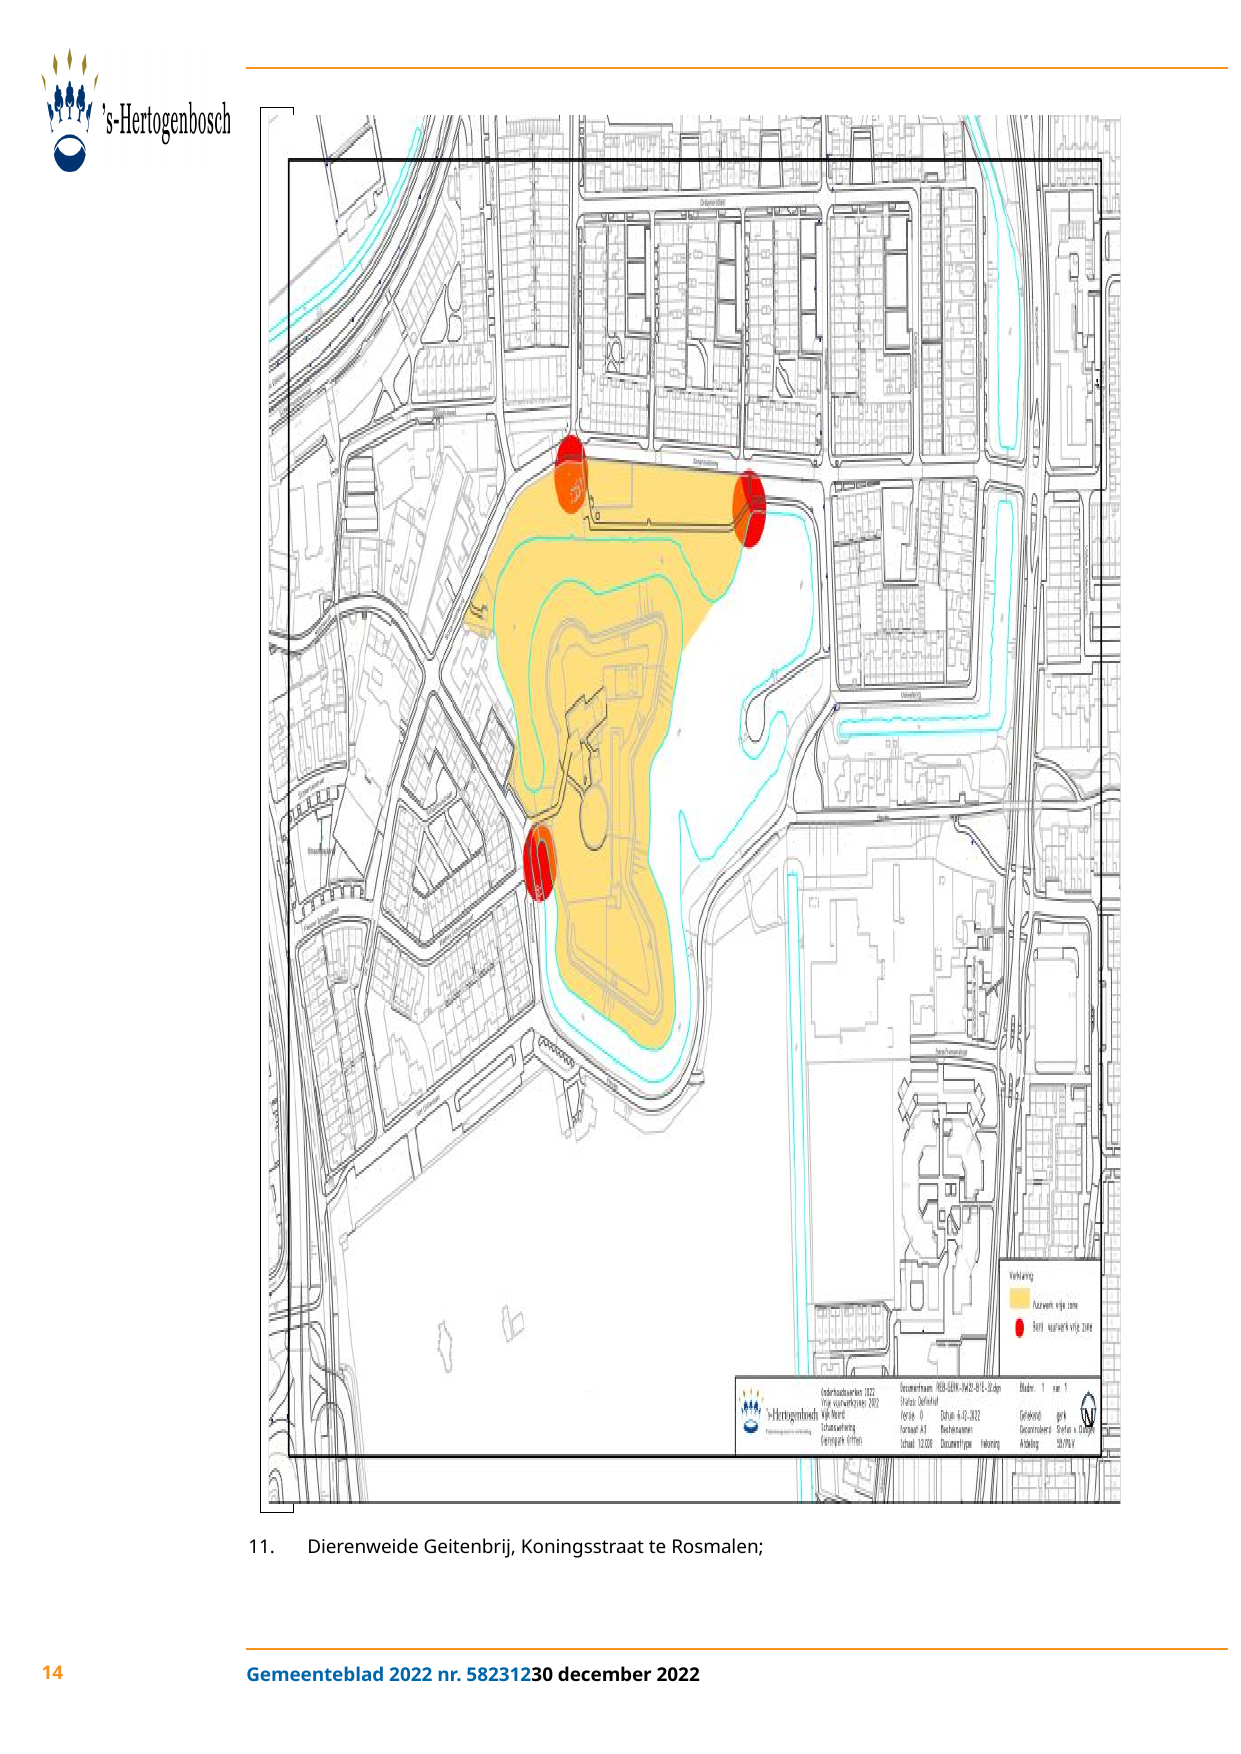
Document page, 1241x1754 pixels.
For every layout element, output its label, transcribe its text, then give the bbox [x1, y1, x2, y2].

picture [41, 47, 231, 172]
list Dierenweide Geitenbrij, Koningsstraat te Rosmalen; [248, 1534, 1152, 1559]
picture [268, 115, 1121, 1504]
